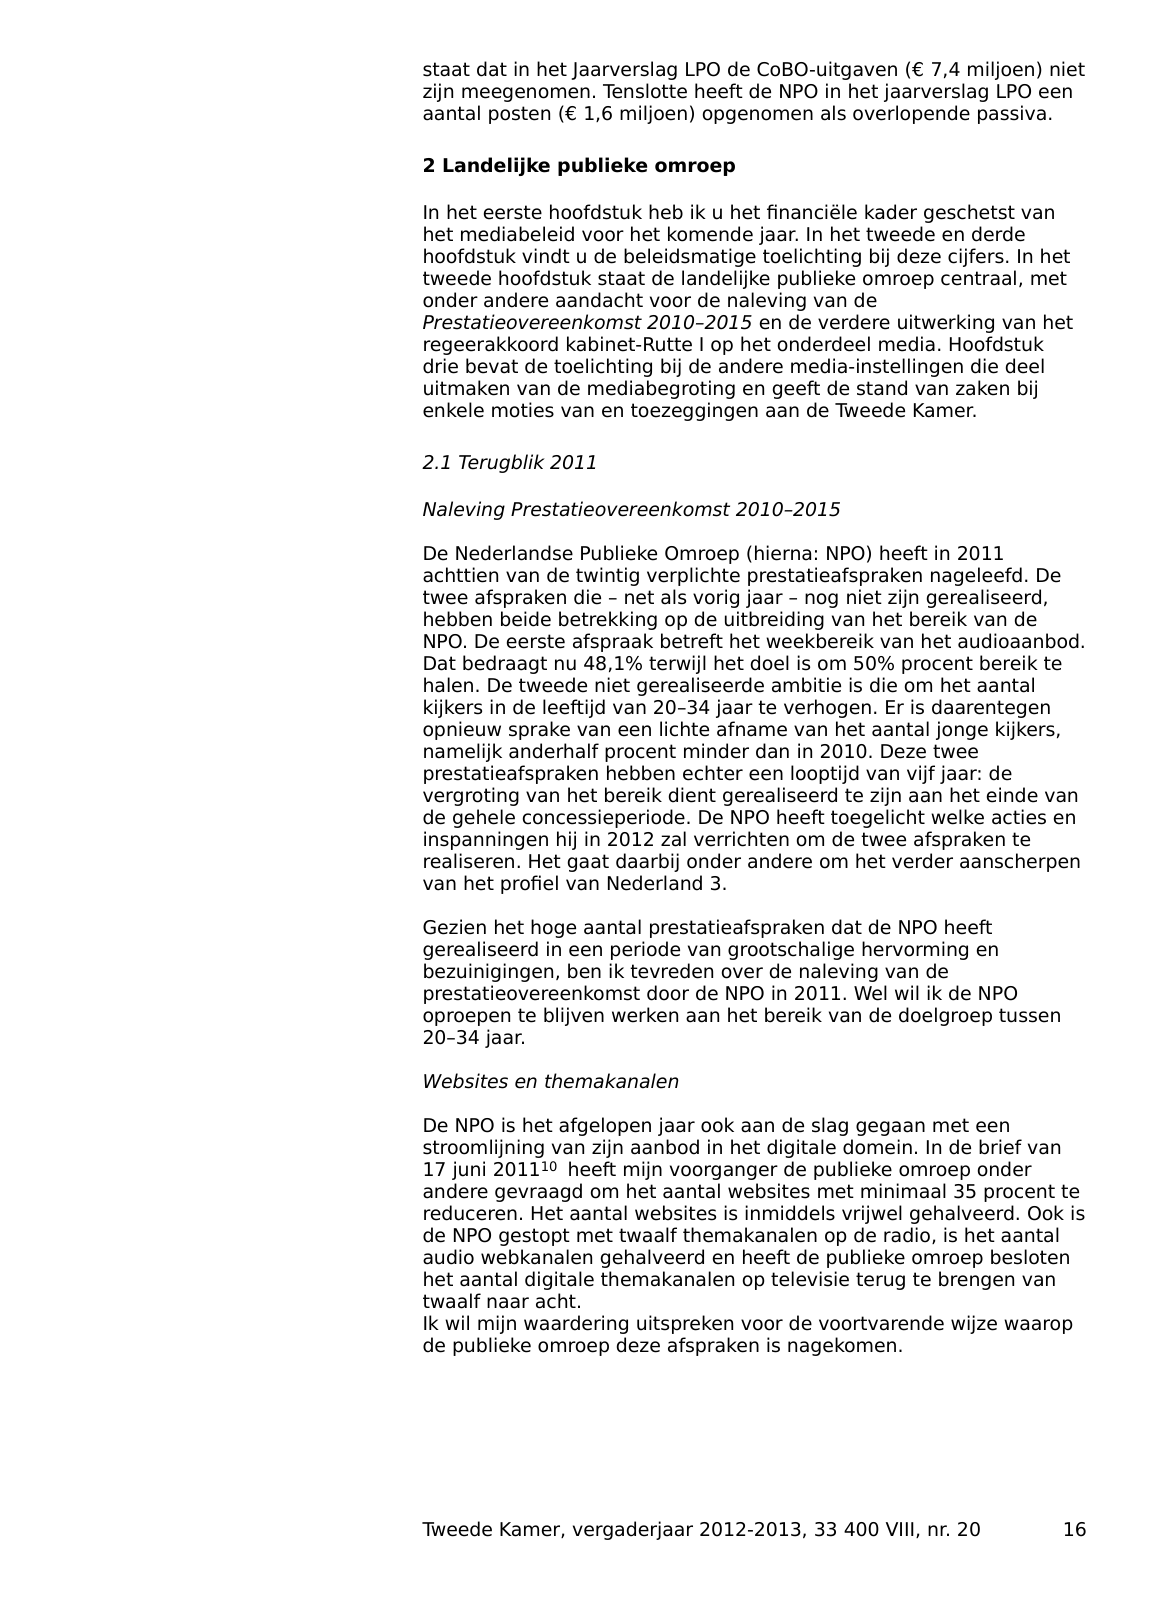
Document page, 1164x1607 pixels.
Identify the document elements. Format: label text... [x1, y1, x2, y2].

subtitle Naleving Prestatieovereenkomst 2010–2015 [422, 499, 1087, 521]
subtitle 2.1 Terugblik 2011 [422, 452, 1087, 474]
text Gezien het hoge aantal prestatieafspraken dat de NPO heeft gerealiseerd in een periode van grootschalige hervorming en bezuinigingen, ben ik tevreden over de naleving van de prestatieovereenkomst door de NPO in 2011. Wel wil ik de NPO oproepen te blijven werken aan het bereik van de doelgroep tussen 20–34 jaar. [422, 917, 1087, 1049]
text staat dat in het Jaarverslag LPO de CoBO-uitgaven (€ 7,4 miljoen) niet zijn meegenomen. Tenslotte heeft de NPO in het jaarverslag LPO een aantal posten (€ 1,6 miljoen) opgenomen als overlopende passiva. [422, 59, 1087, 125]
text De NPO is het afgelopen jaar ook aan de slag gegaan met een stroomlijning van zijn aanbod in het digitale domein. In de brief van 17 juni 201110 heeft mijn voorganger de publieke omroep onder andere gevraagd om het aantal websites met minimaal 35 procent te reduceren. Het aantal websites is inmiddels vrijwel gehalveerd. Ook is de NPO gestopt met twaalf themakanalen op de radio, is het aantal audio webkanalen gehalveerd en heeft de publieke omroep besloten het aantal digitale themakanalen op televisie terug te brengen van twaalf naar acht. [422, 1115, 1087, 1313]
text In het eerste hoofdstuk heb ik u het financiële kader geschetst van het mediabeleid voor het komende jaar. In het tweede en derde hoofdstuk vindt u de beleidsmatige toelichting bij deze cijfers. In het tweede hoofdstuk staat de landelijke publieke omroep centraal, met onder andere aandacht voor de naleving van de Prestatieovereenkomst 2010–2015 en de verdere uitwerking van het regeerakkoord kabinet-Rutte I op het onderdeel media. Hoofdstuk drie bevat de toelichting bij de andere media-instellingen die deel uitmaken van de mediabegroting en geeft de stand van zaken bij enkele moties van en toezeggingen aan de Tweede Kamer. [422, 202, 1087, 422]
subtitle 2 Landelijke publieke omroep [422, 155, 1087, 177]
text De Nederlandse Publieke Omroep (hierna: NPO) heeft in 2011 achttien van de twintig verplichte prestatieafspraken nageleefd. De twee afspraken die – net als vorig jaar – nog niet zijn gerealiseerd, hebben beide betrekking op de uitbreiding van het bereik van de NPO. De eerste afspraak betreft het weekbereik van het audioaanbod. Dat bedraagt nu 48,1% terwijl het doel is om 50% procent bereik te halen. De tweede niet gerealiseerde ambitie is die om het aantal kijkers in de leeftijd van 20–34 jaar te verhogen. Er is daarentegen opnieuw sprake van een lichte afname van het aantal jonge kijkers, namelijk anderhalf procent minder dan in 2010. Deze twee prestatieafspraken hebben echter een looptijd van vijf jaar: de vergroting van het bereik dient gerealiseerd te zijn aan het einde van de gehele concessieperiode. De NPO heeft toegelicht welke acties en inspanningen hij in 2012 zal verrichten om de twee afspraken te realiseren. Het gaat daarbij onder andere om het verder aanscherpen van het profiel van Nederland 3. [422, 543, 1087, 894]
text Ik wil mijn waardering uitspreken voor de voortvarende wijze waarop de publieke omroep deze afspraken is nagekomen. [422, 1313, 1087, 1357]
subtitle Websites en themakanalen [422, 1071, 1087, 1093]
